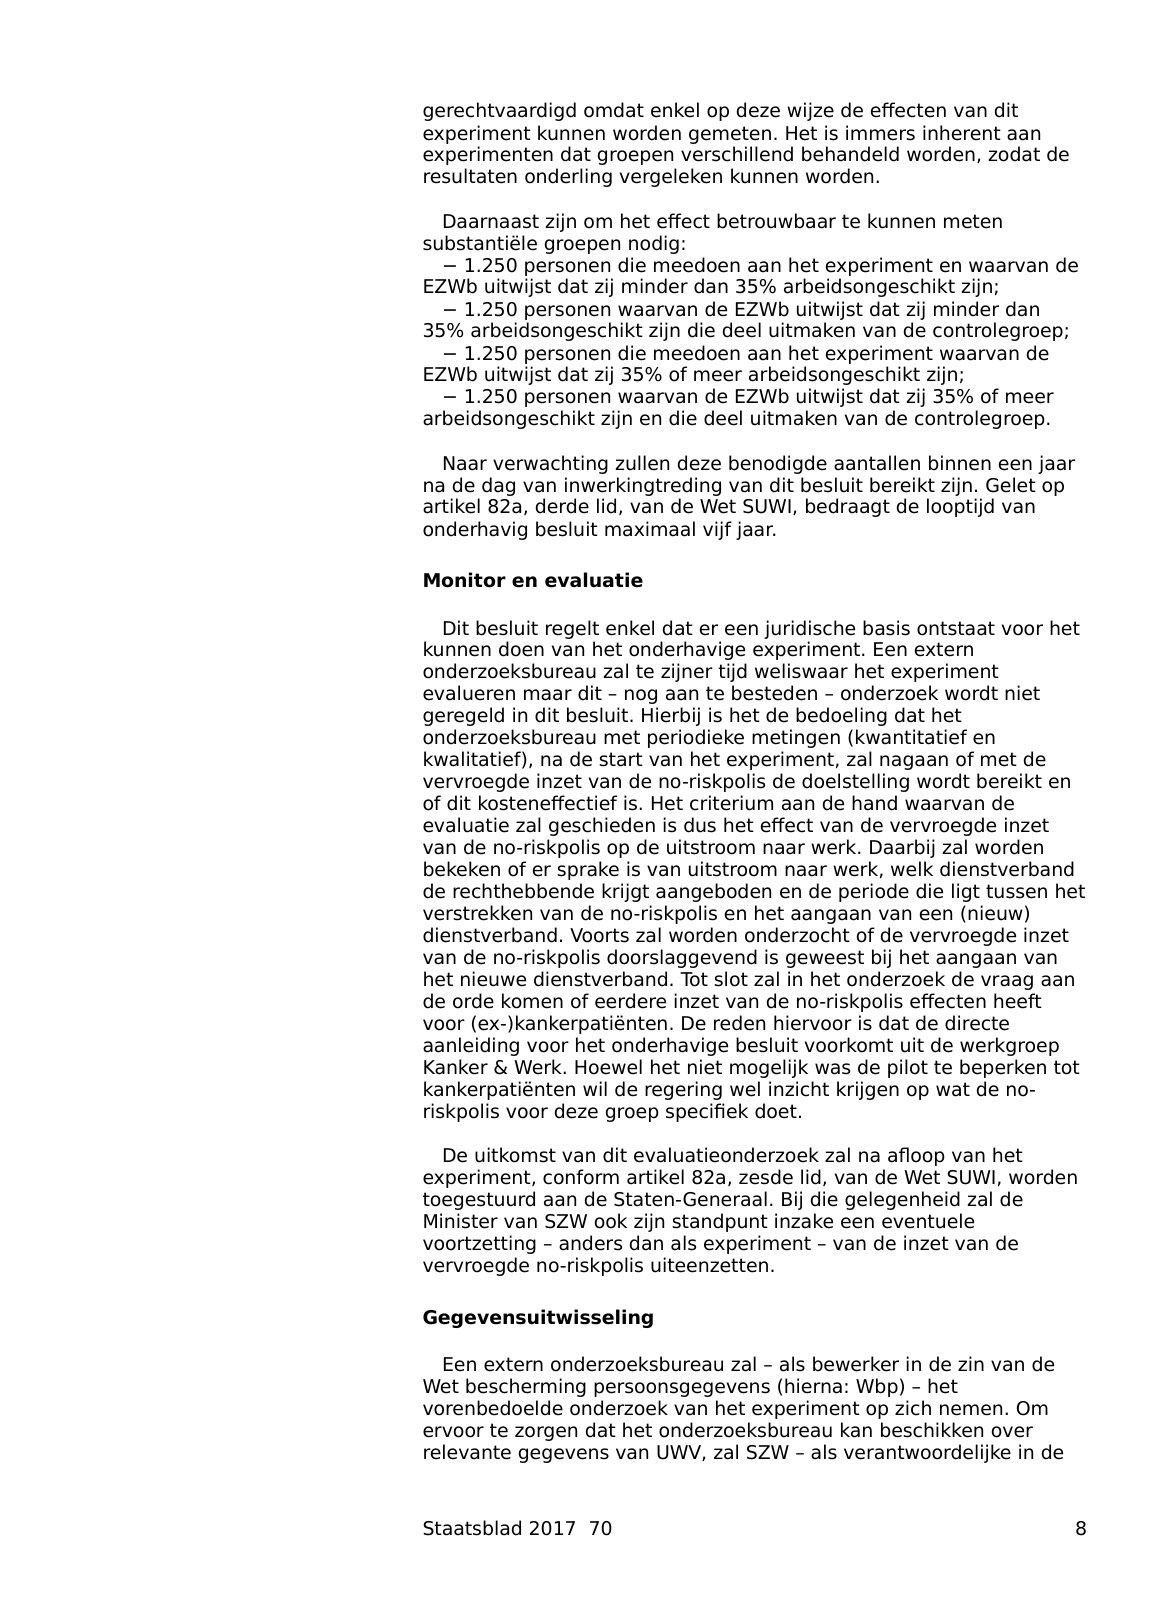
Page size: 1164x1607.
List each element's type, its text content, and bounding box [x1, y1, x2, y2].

text − 1.250 personen waarvan de EZWb uitwijst dat zij minder dan 35% arbeidsongeschikt zijn die deel uitmaken van de controlegroep; [422, 298, 1087, 342]
text gerechtvaardigd omdat enkel op deze wijze de effecten van dit experiment kunnen worden gemeten. Het is immers inherent aan experimenten dat groepen verschillend behandeld worden, zodat de resultaten onderling vergeleken kunnen worden. [422, 100, 1087, 188]
text Dit besluit regelt enkel dat er een juridische basis ontstaat voor het kunnen doen van het onderhavige experiment. Een extern onderzoeksbureau zal te zijner tijd weliswaar het experiment evalueren maar dit – nog aan te besteden – onderzoek wordt niet geregeld in dit besluit. Hierbij is het de bedoeling dat het onderzoeksbureau met periodieke metingen (kwantitatief en kwalitatief), na de start van het experiment, zal nagaan of met de vervroegde inzet van de no-riskpolis de doelstelling wordt bereikt en of dit kosteneffectief is. Het criterium aan de hand waarvan de evaluatie zal geschieden is dus het effect van de vervroegde inzet van de no-riskpolis op de uitstroom naar werk. Daarbij zal worden bekeken of er sprake is van uitstroom naar werk, welk dienstverband de rechthebbende krijgt aangeboden en de periode die ligt tussen het verstrekken van de no-riskpolis en het aangaan van een (nieuw) dienstverband. Voorts zal worden onderzocht of de vervroegde inzet van de no-riskpolis doorslaggevend is geweest bij het aangaan van het nieuwe dienstverband. Tot slot zal in het onderzoek de vraag aan de orde komen of eerdere inzet van de no-riskpolis effecten heeft voor (ex-)kankerpatiënten. De reden hiervoor is dat de directe aanleiding voor het onderhavige besluit voorkomt uit de werkgroep Kanker & Werk. Hoewel het niet mogelijk was de pilot te beperken tot kankerpatiënten wil de regering wel inzicht krijgen op wat de no-riskpolis voor deze groep specifiek doet. [422, 617, 1087, 1123]
subtitle Gegevensuitwisseling [422, 1307, 1087, 1329]
text Daarnaast zijn om het effect betrouwbaar te kunnen meten substantiële groepen nodig: [422, 211, 1087, 254]
text Een extern onderzoeksbureau zal – als bewerker in de zin van de Wet bescherming persoonsgegevens (hierna: Wbp) – het vorenbedoelde onderzoek van het experiment op zich nemen. Om ervoor te zorgen dat het onderzoeksbureau kan beschikken over relevante gegevens van UWV, zal SZW – als verantwoordelijke in de [422, 1354, 1087, 1464]
text De uitkomst van dit evaluatieonderzoek zal na afloop van het experiment, conform artikel 82a, zesde lid, van de Wet SUWI, worden toegestuurd aan de Staten-Generaal. Bij die gelegenheid zal de Minister van SZW ook zijn standpunt inzake een eventuele voortzetting – anders dan als experiment – van de inzet van de vervroegde no-riskpolis uiteenzetten. [422, 1145, 1087, 1277]
text Naar verwachting zullen deze benodigde aantallen binnen een jaar na de dag van inwerkingtreding van dit besluit bereikt zijn. Gelet op artikel 82a, derde lid, van de Wet SUWI, bedraagt de looptijd van onderhavig besluit maximaal vijf jaar. [422, 452, 1087, 540]
text − 1.250 personen waarvan de EZWb uitwijst dat zij 35% of meer arbeidsongeschikt zijn en die deel uitmaken van de controlegroep. [422, 386, 1087, 430]
subtitle Monitor en evaluatie [422, 570, 1087, 592]
text − 1.250 personen die meedoen aan het experiment waarvan de EZWb uitwijst dat zij 35% of meer arbeidsongeschikt zijn; [422, 342, 1087, 386]
text − 1.250 personen die meedoen aan het experiment en waarvan de EZWb uitwijst dat zij minder dan 35% arbeidsongeschikt zijn; [422, 254, 1087, 298]
